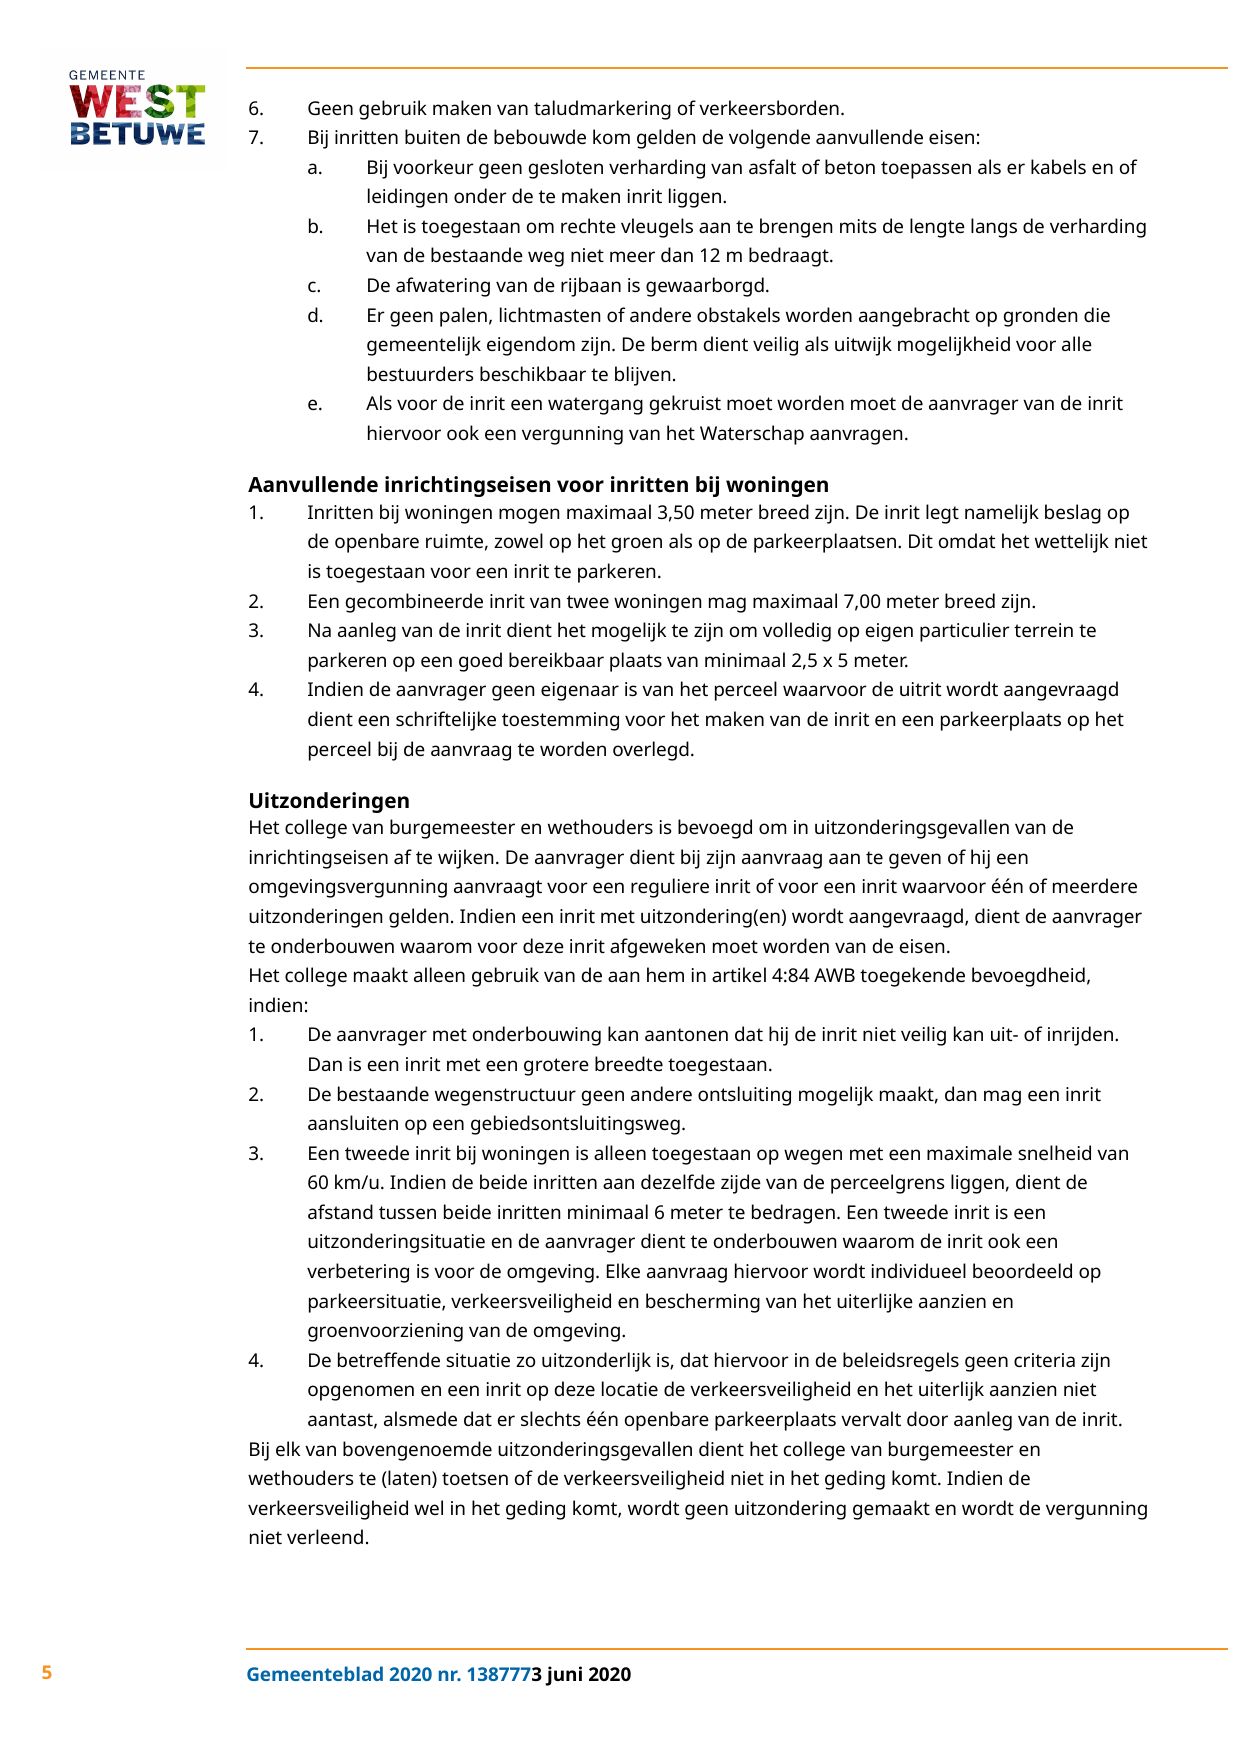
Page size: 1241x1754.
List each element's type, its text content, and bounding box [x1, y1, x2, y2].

list Inritten bij woningen mogen maximaal 3,50 meter breed zijn. De inrit legt namelijk beslag op de openbare ruimte, zowel op het groen als op de parkeerplaatsen. Dit omdat het wettelijk niet is toegestaan voor een inrit te parkeren. [248, 499, 1152, 584]
text Het college van burgemeester en wethouders is bevoegd om in uitzonderingsgevallen van de inrichtingseisen af te wijken. De aanvrager dient bij zijn aanvraag aan te geven of hij een omgevingsvergunning aanvraagt voor een reguliere inrit of voor een inrit waarvoor één of meerdere uitzonderingen gelden. Indien een inrit met uitzondering(en) wordt aangevraagd, dient de aanvrager te onderbouwen waarom voor deze inrit afgeweken moet worden van de eisen. [248, 814, 1152, 959]
list Een gecombineerde inrit van twee woningen mag maximaal 7,00 meter breed zijn. [248, 588, 1152, 613]
picture [41, 47, 231, 172]
list Als voor de inrit een watergang gekruist moet worden moet de aanvrager van de inrit hiervoor ook een vergunning van het Waterschap aanvragen. [307, 391, 1152, 446]
list Er geen palen, lichtmasten of andere obstakels worden aangebracht op gronden die gemeentelijk eigendom zijn. De berm dient veilig als uitwijk mogelijkheid voor alle bestuurders beschikbaar te blijven. [307, 302, 1152, 387]
list Na aanleg van de inrit dient het mogelijk te zijn om volledig op eigen particulier terrein te parkeren op een goed bereikbaar plaats van minimaal 2,5 x 5 meter. [248, 617, 1152, 673]
list De betreffende situatie zo uitzonderlijk is, dat hiervoor in de beleidsregels geen criteria zijn opgenomen en een inrit op deze locatie de verkeersveiligheid en het uiterlijk aanzien niet aantast, alsmede dat er slechts één openbare parkeerplaats vervalt door aanleg van de inrit. [248, 1347, 1152, 1432]
list Geen gebruik maken van taludmarkering of verkeersborden. [248, 95, 1152, 121]
list Indien de aanvrager geen eigenaar is van het perceel waarvoor de uitrit wordt aangevraagd dient een schriftelijke toestemming voor het maken van de inrit en een parkeerplaats op het perceel bij de aanvraag te worden overlegd. [248, 677, 1152, 761]
text Aanvullende inrichtingseisen voor inritten bij woningen [248, 471, 1152, 499]
list De afwatering van de rijbaan is gewaarborgd. [307, 272, 1152, 298]
list Een tweede inrit bij woningen is alleen toegestaan op wegen met een maximale snelheid van 60 km/u. Indien de beide inritten aan dezelfde zijde van de perceelgrens liggen, dient de afstand tussen beide inritten minimaal 6 meter te bedragen. Een tweede inrit is een uitzonderingsituatie en de aanvrager dient te onderbouwen waarom de inrit ook een verbetering is voor de omgeving. Elke aanvraag hiervoor wordt individueel beoordeeld op parkeersituatie, verkeersveiligheid en bescherming van het uiterlijke aanzien en groenvoorziening van de omgeving. [248, 1140, 1152, 1343]
list Bij inritten buiten de bebouwde kom gelden de volgende aanvullende eisen: [248, 124, 1152, 150]
list De bestaande wegenstructuur geen andere ontsluiting mogelijk maakt, dan mag een inrit aansluiten op een gebiedsontsluitingsweg. [248, 1081, 1152, 1136]
list De aanvrager met onderbouwing kan aantonen dat hij de inrit niet veilig kan uit- of inrijden. Dan is een inrit met een grotere breedte toegestaan. [248, 1022, 1152, 1077]
list Bij voorkeur geen gesloten verharding van asfalt of beton toepassen als er kabels en of leidingen onder de te maken inrit liggen. [307, 154, 1152, 209]
text Bij elk van bovengenoemde uitzonderingsgevallen dient het college van burgemeester en wethouders te (laten) toetsen of de verkeersveiligheid niet in het geding komt. Indien de verkeersveiligheid wel in het geding komt, wordt geen uitzondering gemaakt en wordt de vergunning niet verleend. [248, 1436, 1152, 1550]
list Het is toegestaan om rechte vleugels aan te brengen mits de lengte langs de verharding van de bestaande weg niet meer dan 12 m bedraagt. [307, 213, 1152, 268]
text Het college maakt alleen gebruik van de aan hem in artikel 4:84 AWB toegekende bevoegdheid, indien: [248, 962, 1152, 1018]
text Uitzonderingen [248, 786, 1152, 814]
